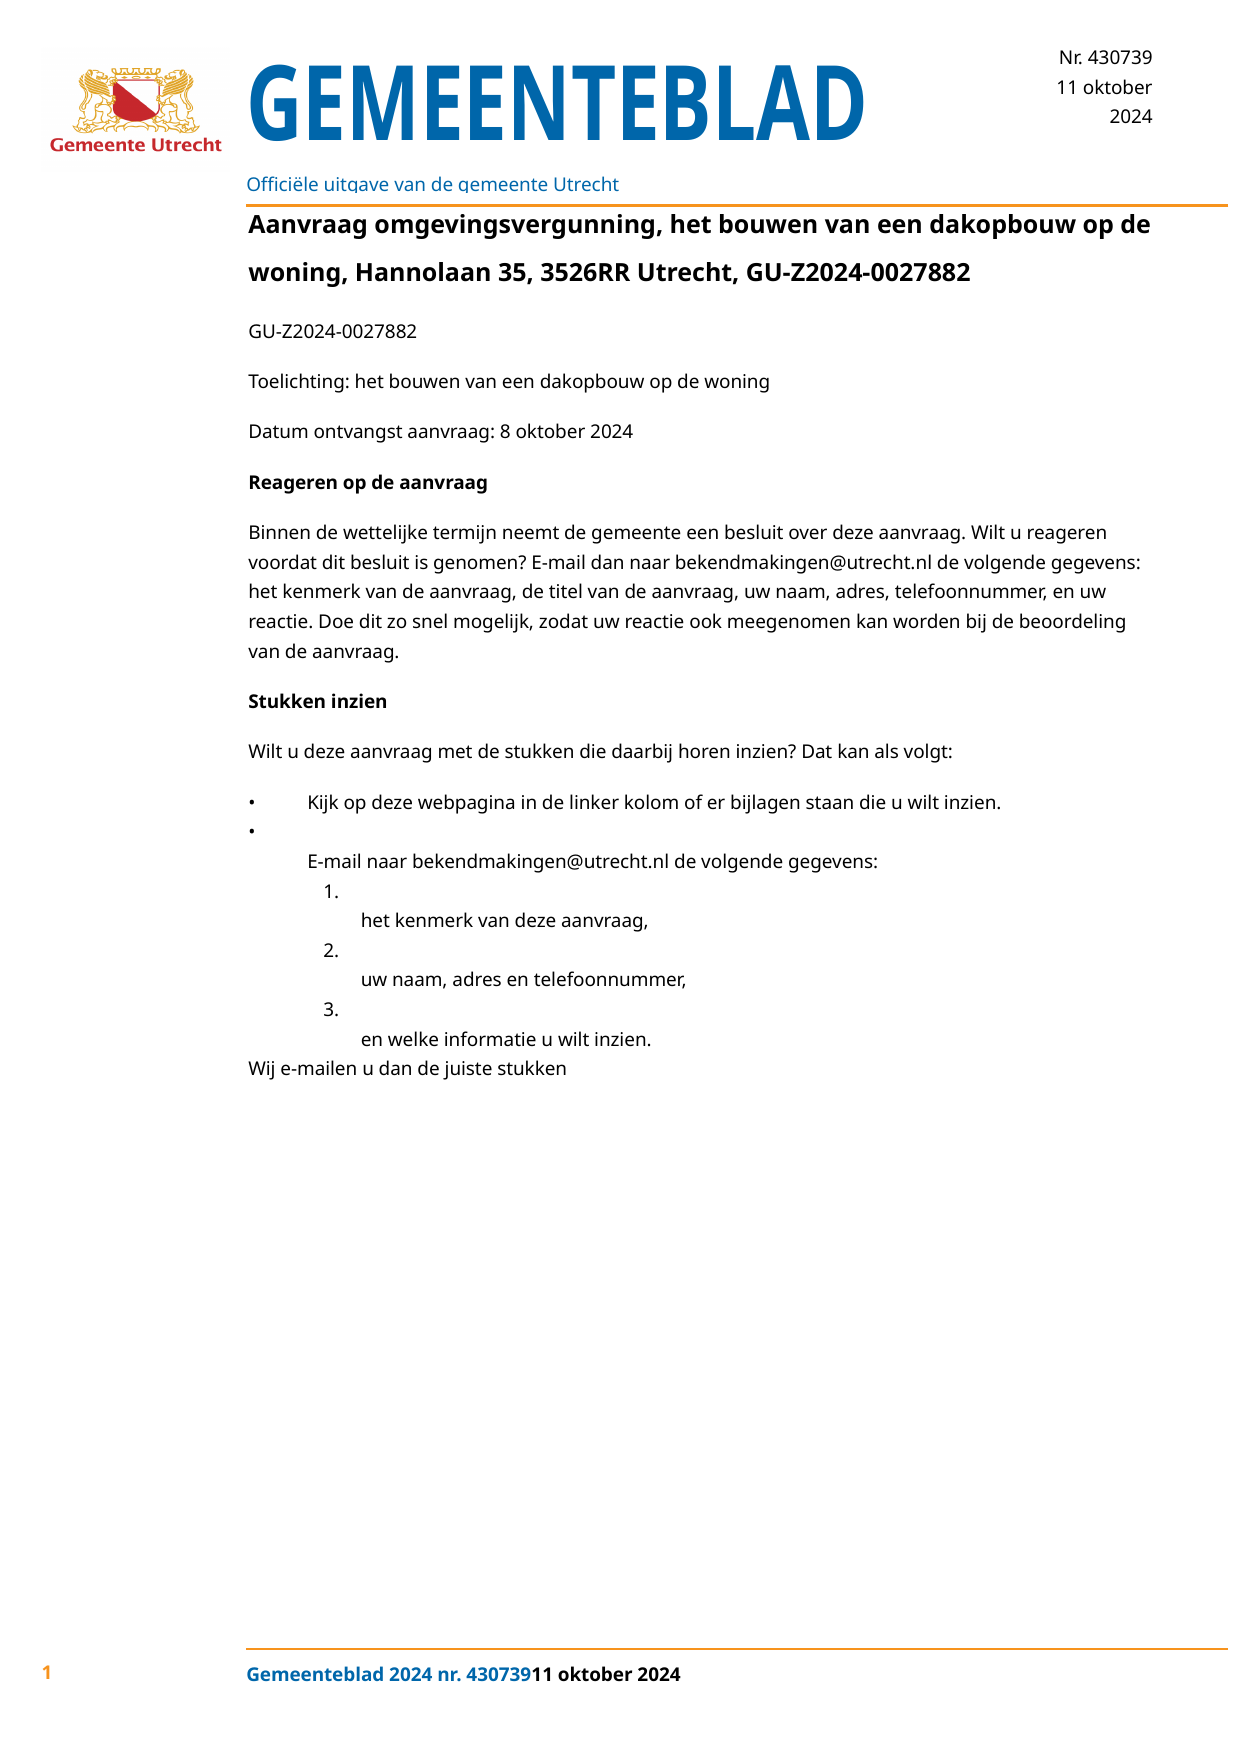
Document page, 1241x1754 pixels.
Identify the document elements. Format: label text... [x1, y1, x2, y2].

text Stukken inzien [248, 688, 1152, 714]
text Reageren op de aanvraag [248, 469, 1152, 495]
text Aanvraag omgevingsvergunning, het bouwen van een dakopbouw op de woning, Hannolaan 35, 3526RR Utrecht, GU-Z2024-0027882 [248, 207, 1152, 288]
text Binnen de wettelijke termijn neemt de gemeente een besluit over deze aanvraag. Wilt u reageren voordat dit besluit is genomen? E-mail dan naar bekendmakingen@utrecht.nl de volgende gegevens: het kenmerk van de aanvraag, de titel van de aanvraag, uw naam, adres, telefoonnummer, en uw reactie. Doe dit zo snel mogelijk, zodat uw reactie ook meegenomen kan worden bij de beoordeling van de aanvraag. [248, 519, 1152, 664]
list het kenmerk van deze aanvraag, [323, 907, 1152, 933]
text Toelichting: het bouwen van een dakopbouw op de woning [248, 368, 1152, 394]
text GU-Z2024-0027882 [248, 318, 1152, 344]
list uw naam, adres en telefoonnummer, [323, 967, 1152, 992]
list E-mail naar bekendmakingen@utrecht.nl de volgende gegevens: [248, 848, 1152, 874]
list en welke informatie u wilt inzien. [323, 1026, 1152, 1052]
text Datum ontvangst aanvraag: 8 oktober 2024 [248, 419, 1152, 444]
text Wij e-mailen u dan de juiste stukken [248, 1055, 1152, 1081]
list Kijk op deze webpagina in de linker kolom of er bijlagen staan die u wilt inzien. [248, 789, 1152, 815]
picture [41, 47, 231, 172]
text Wilt u deze aanvraag met de stukken die daarbij horen inzien? Dat kan als volgt: [248, 739, 1152, 764]
